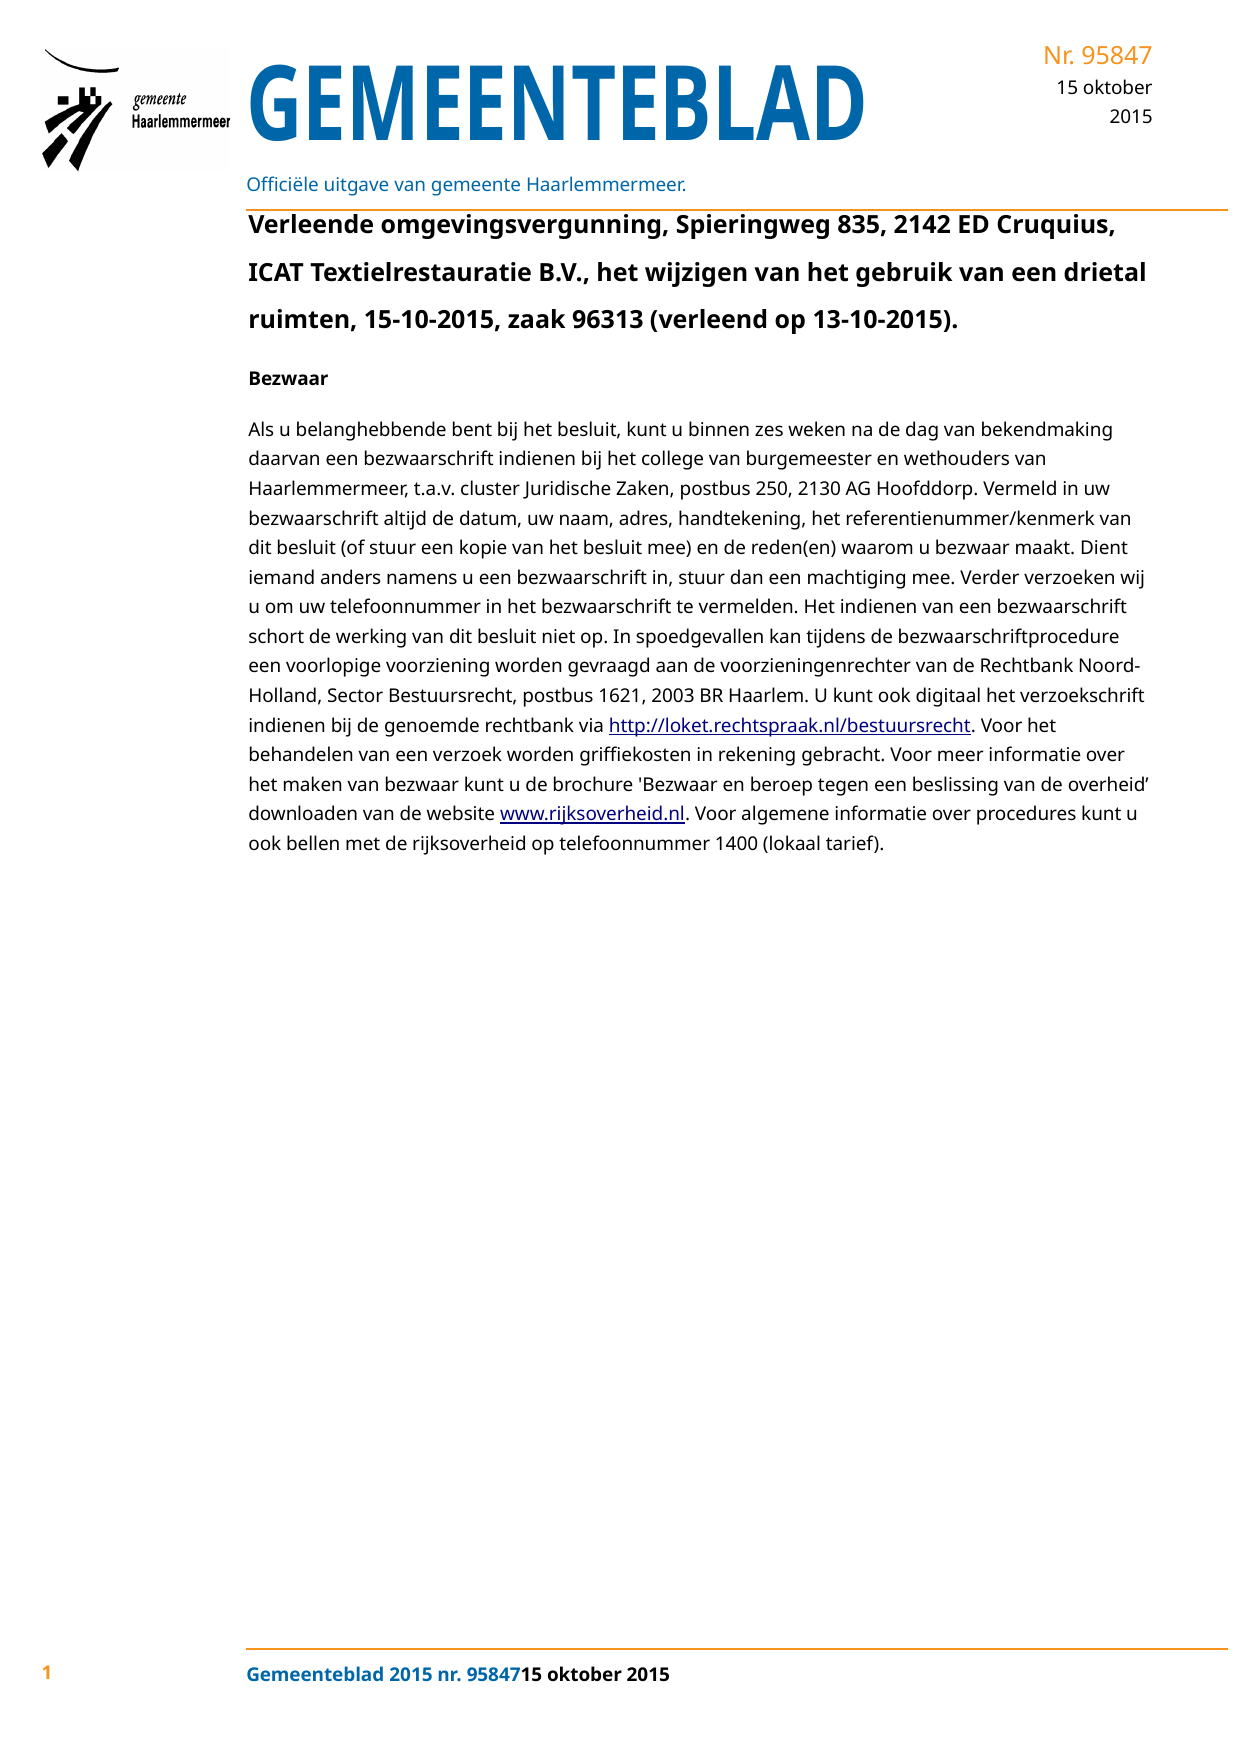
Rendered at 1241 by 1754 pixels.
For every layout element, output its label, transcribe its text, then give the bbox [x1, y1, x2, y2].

text Bezwaar [248, 366, 1152, 391]
text Verleende omgevingsvergunning, Spieringweg 835, 2142 ED Cruquius, ICAT Textielrestauratie B.V., het wijzigen van het gebruik van een drietal ruimten, 15-10-2015, zaak 96313 (verleend op 13-10-2015). [248, 211, 1152, 336]
picture [41, 47, 231, 172]
text Als u belanghebbende bent bij het besluit, kunt u binnen zes weken na de dag van bekendmaking daarvan een bezwaarschrift indienen bij het college van burgemeester en wethouders van Haarlemmermeer, t.a.v. cluster Juridische Zaken, postbus 250, 2130 AG Hoofddorp. Vermeld in uw bezwaarschrift altijd de datum, uw naam, adres, handtekening, het referentienummer/kenmerk van dit besluit (of stuur een kopie van het besluit mee) en de reden(en) waarom u bezwaar maakt. Dient iemand anders namens u een bezwaarschrift in, stuur dan een machtiging mee. Verder verzoeken wij u om uw telefoonnummer in het bezwaarschrift te vermelden. Het indienen van een bezwaarschrift schort de werking van dit besluit niet op. In spoedgevallen kan tijdens de bezwaarschriftprocedure een voorlopige voorziening worden gevraagd aan de voorzieningenrechter van de Rechtbank Noord-Holland, Sector Bestuursrecht, postbus 1621, 2003 BR Haarlem. U kunt ook digitaal het verzoekschrift indienen bij de genoemde rechtbank via http://loket.rechtspraak.nl/bestuursrecht. Voor het behandelen van een verzoek worden griffiekosten in rekening gebracht. Voor meer informatie over het maken van bezwaar kunt u de brochure 'Bezwaar en beroep tegen een beslissing van de overheid’ downloaden van de website www.rijksoverheid.nl. Voor algemene informatie over procedures kunt u ook bellen met de rijksoverheid op telefoonnummer 1400 (lokaal tarief). [248, 416, 1152, 856]
